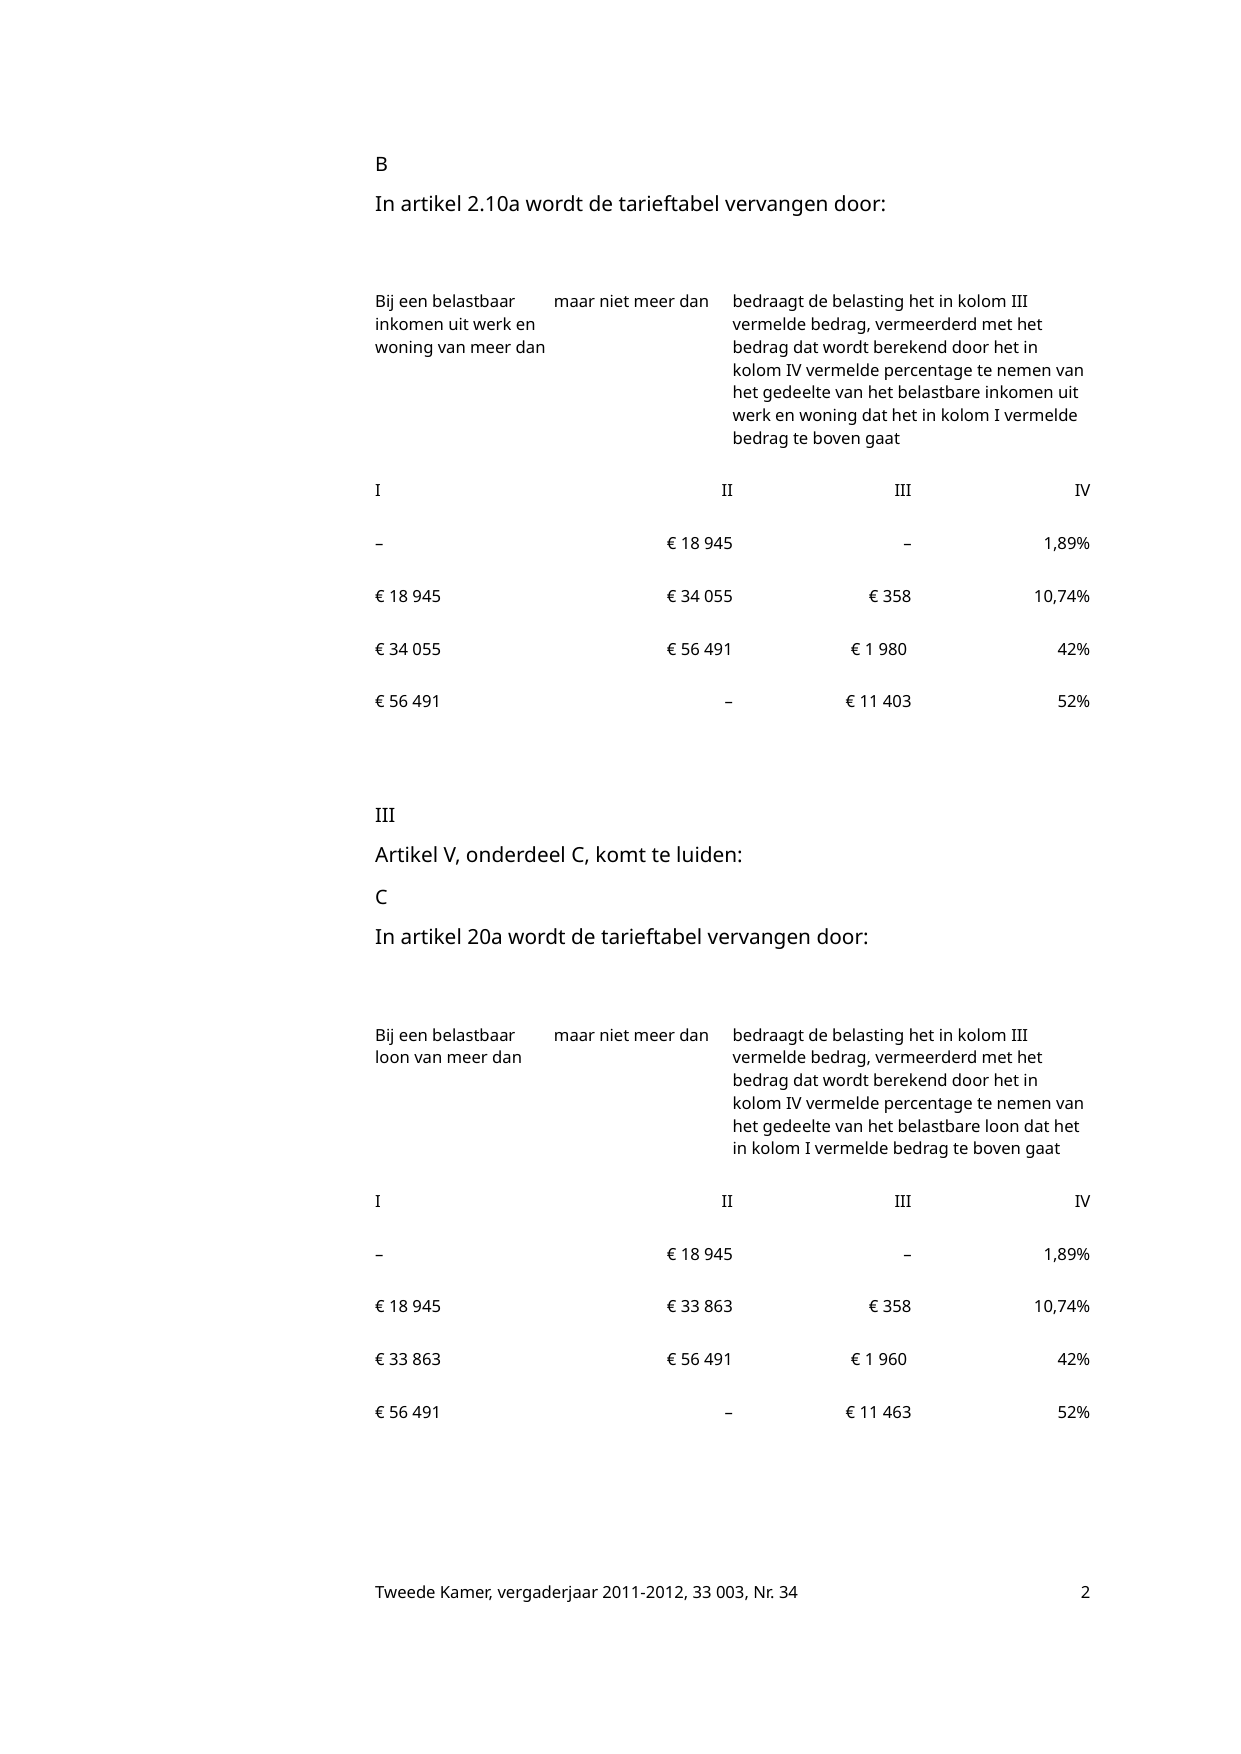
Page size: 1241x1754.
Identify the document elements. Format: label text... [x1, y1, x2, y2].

table_cell I [375, 479, 554, 532]
table_cell 10,74% [911, 1295, 1090, 1348]
table_cell 52% [911, 690, 1090, 743]
table_header maar niet meer dan [554, 1023, 732, 1189]
table_header Bij een belastbaar loon van meer dan [375, 1023, 554, 1189]
table_cell II [554, 1190, 732, 1242]
table_header Bij een belastbaar inkomen uit werk en woning van meer dan [375, 290, 554, 479]
text III [375, 801, 1090, 828]
table_cell € 18 945 [375, 1295, 554, 1348]
table_cell € 56 491 [375, 1400, 554, 1453]
text C [375, 883, 1090, 910]
table_cell 1,89% [911, 532, 1090, 584]
table_cell 52% [911, 1400, 1090, 1453]
table_cell € 1 980 [733, 637, 911, 690]
text B [375, 150, 1090, 177]
table_cell – [554, 690, 732, 743]
text Artikel V, onderdeel C, komt te luiden: [375, 840, 1090, 868]
text In artikel 2.10a wordt de tarieftabel vervangen door: [375, 189, 1090, 217]
table_cell – [375, 1242, 554, 1295]
table_cell € 56 491 [375, 690, 554, 743]
table_cell € 358 [733, 1295, 911, 1348]
table_cell € 56 491 [554, 637, 732, 690]
table_header bedraagt de belasting het in kolom III vermelde bedrag, vermeerderd met het bedrag dat wordt berekend door het in kolom IV vermelde percentage te nemen van het gedeelte van het belastbare loon dat het in kolom I vermelde bedrag te boven gaat [733, 1023, 1090, 1189]
table_cell 42% [911, 1348, 1090, 1400]
table_cell – [375, 532, 554, 584]
text In artikel 20a wordt de tarieftabel vervangen door: [375, 922, 1090, 950]
table_cell € 358 [733, 585, 911, 637]
table_cell € 34 055 [375, 637, 554, 690]
table_cell € 18 945 [554, 532, 732, 584]
table_cell € 56 491 [554, 1348, 732, 1400]
table_header maar niet meer dan [554, 290, 732, 479]
table_cell I [375, 1190, 554, 1242]
table_cell – [554, 1400, 732, 1453]
table_header bedraagt de belasting het in kolom III vermelde bedrag, vermeerderd met het bedrag dat wordt berekend door het in kolom IV vermelde percentage te nemen van het gedeelte van het belastbare inkomen uit werk en woning dat het in kolom I vermelde bedrag te boven gaat [733, 290, 1090, 479]
table_cell € 1 960 [733, 1348, 911, 1400]
table_cell € 34 055 [554, 585, 732, 637]
table_cell IV [911, 479, 1090, 532]
table_cell € 33 863 [375, 1348, 554, 1400]
table_cell – [733, 532, 911, 584]
table_cell € 11 403 [733, 690, 911, 743]
table_cell € 18 945 [554, 1242, 732, 1295]
table_cell IV [911, 1190, 1090, 1242]
table_cell € 18 945 [375, 585, 554, 637]
table_cell 1,89% [911, 1242, 1090, 1295]
table_cell – [733, 1242, 911, 1295]
table_cell III [733, 479, 911, 532]
table_cell III [733, 1190, 911, 1242]
table_cell € 33 863 [554, 1295, 732, 1348]
table_cell 10,74% [911, 585, 1090, 637]
table_cell 42% [911, 637, 1090, 690]
table_cell € 11 463 [733, 1400, 911, 1453]
table_cell II [554, 479, 732, 532]
